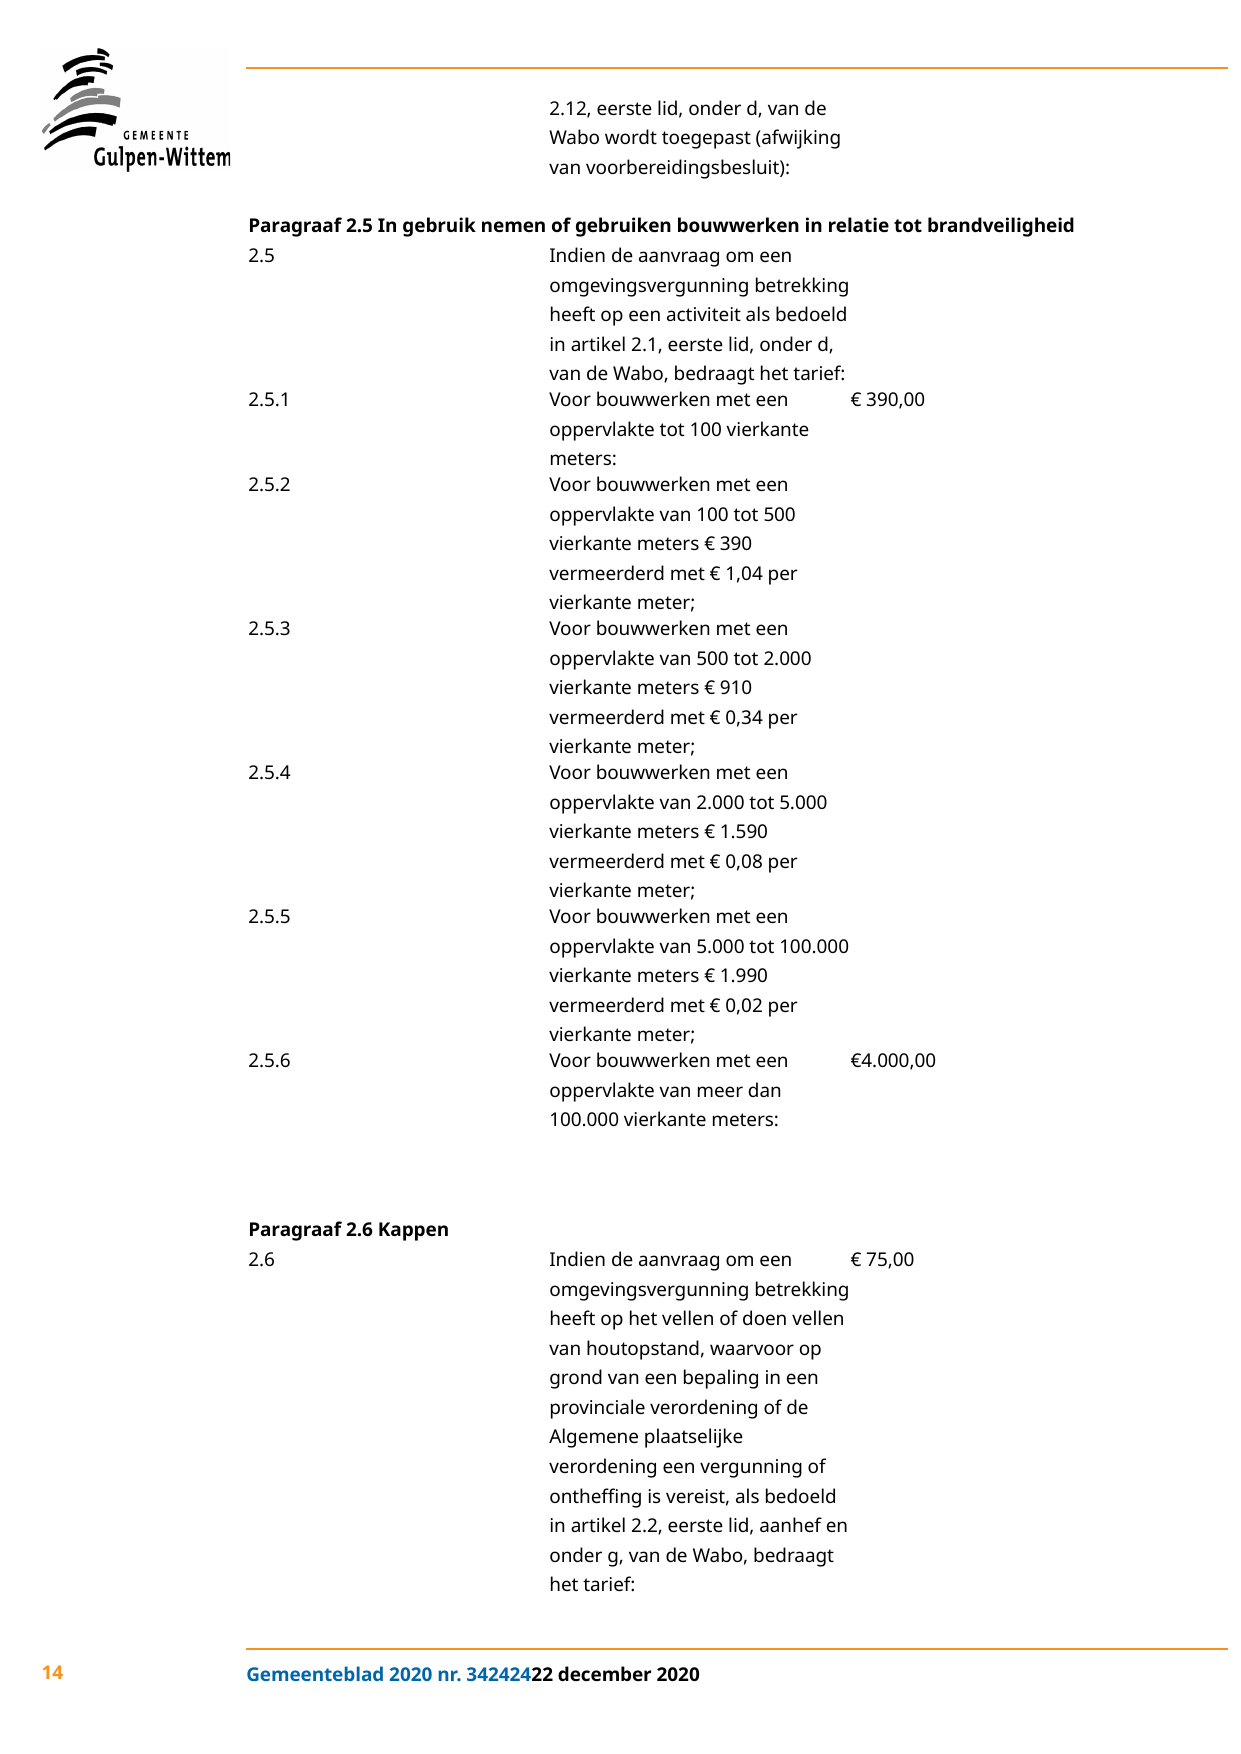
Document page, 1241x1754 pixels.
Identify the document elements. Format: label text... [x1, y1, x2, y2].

table_cell [850, 759, 1152, 903]
text Paragraaf 2.6 Kappen [248, 1217, 1152, 1242]
table_cell € 390,00 [850, 386, 1152, 471]
table_cell Voor bouwwerken met een oppervlakte van meer dan 100.000 vierkante meters: [549, 1048, 850, 1132]
table_cell 2.5.3 [248, 615, 549, 759]
table_cell 2.5.6 [248, 1048, 549, 1132]
table_header [850, 242, 1152, 386]
table_cell 2.5.5 [248, 903, 549, 1047]
table_header Indien de aanvraag om een omgevingsvergunning betrekking heeft op het vellen of doen vellen van houtopstand, waarvoor op grond van een bepaling in een provinciale verordening of de Algemene plaatselijke verordening een vergunning of ontheffing is vereist, als bedoeld in artikel 2.2, eerste lid, aanhef en onder g, van de Wabo, bedraagt het tarief: [549, 1246, 850, 1597]
table_cell [850, 95, 1152, 180]
table_cell €4.000,00 [850, 1048, 1152, 1132]
table_header 2.5 [248, 242, 549, 386]
table_cell [248, 1158, 549, 1184]
table_cell 2.5.1 [248, 386, 549, 471]
table_cell [850, 615, 1152, 759]
table_cell Voor bouwwerken met een oppervlakte tot 100 vierkante meters: [549, 386, 850, 471]
text Paragraaf 2.5 In gebruik nemen of gebruiken bouwwerken in relatie tot brandveiligheid [248, 212, 1152, 238]
table_cell Voor bouwwerken met een oppervlakte van 5.000 tot 100.000 vierkante meters € 1.990 vermeerderd met € 0,02 per vierkante meter; [549, 903, 850, 1047]
table_cell [850, 903, 1152, 1047]
table_cell [850, 1158, 1152, 1184]
table_cell [549, 1132, 850, 1158]
table_cell Voor bouwwerken met een oppervlakte van 100 tot 500 vierkante meters € 390 vermeerderd met € 1,04 per vierkante meter; [549, 471, 850, 615]
table_cell 2.12, eerste lid, onder d, van de Wabo wordt toegepast (afwijking van voorbereidingsbesluit): [549, 95, 850, 180]
table_cell Voor bouwwerken met een oppervlakte van 500 tot 2.000 vierkante meters € 910 vermeerderd met € 0,34 per vierkante meter; [549, 615, 850, 759]
table_cell Voor bouwwerken met een oppervlakte van 2.000 tot 5.000 vierkante meters € 1.590 vermeerderd met € 0,08 per vierkante meter; [549, 759, 850, 903]
table_cell [850, 471, 1152, 615]
table_cell [549, 1158, 850, 1184]
table_cell 2.5.4 [248, 759, 549, 903]
table_header Indien de aanvraag om een omgevingsvergunning betrekking heeft op een activiteit als bedoeld in artikel 2.1, eerste lid, onder d, van de Wabo, bedraagt het tarief: [549, 242, 850, 386]
table_header € 75,00 [850, 1246, 1152, 1597]
picture [41, 47, 231, 172]
table_cell [850, 1132, 1152, 1158]
table_cell [248, 1132, 549, 1158]
table_cell [248, 95, 549, 180]
table_cell 2.5.2 [248, 471, 549, 615]
table_header 2.6 [248, 1246, 549, 1597]
